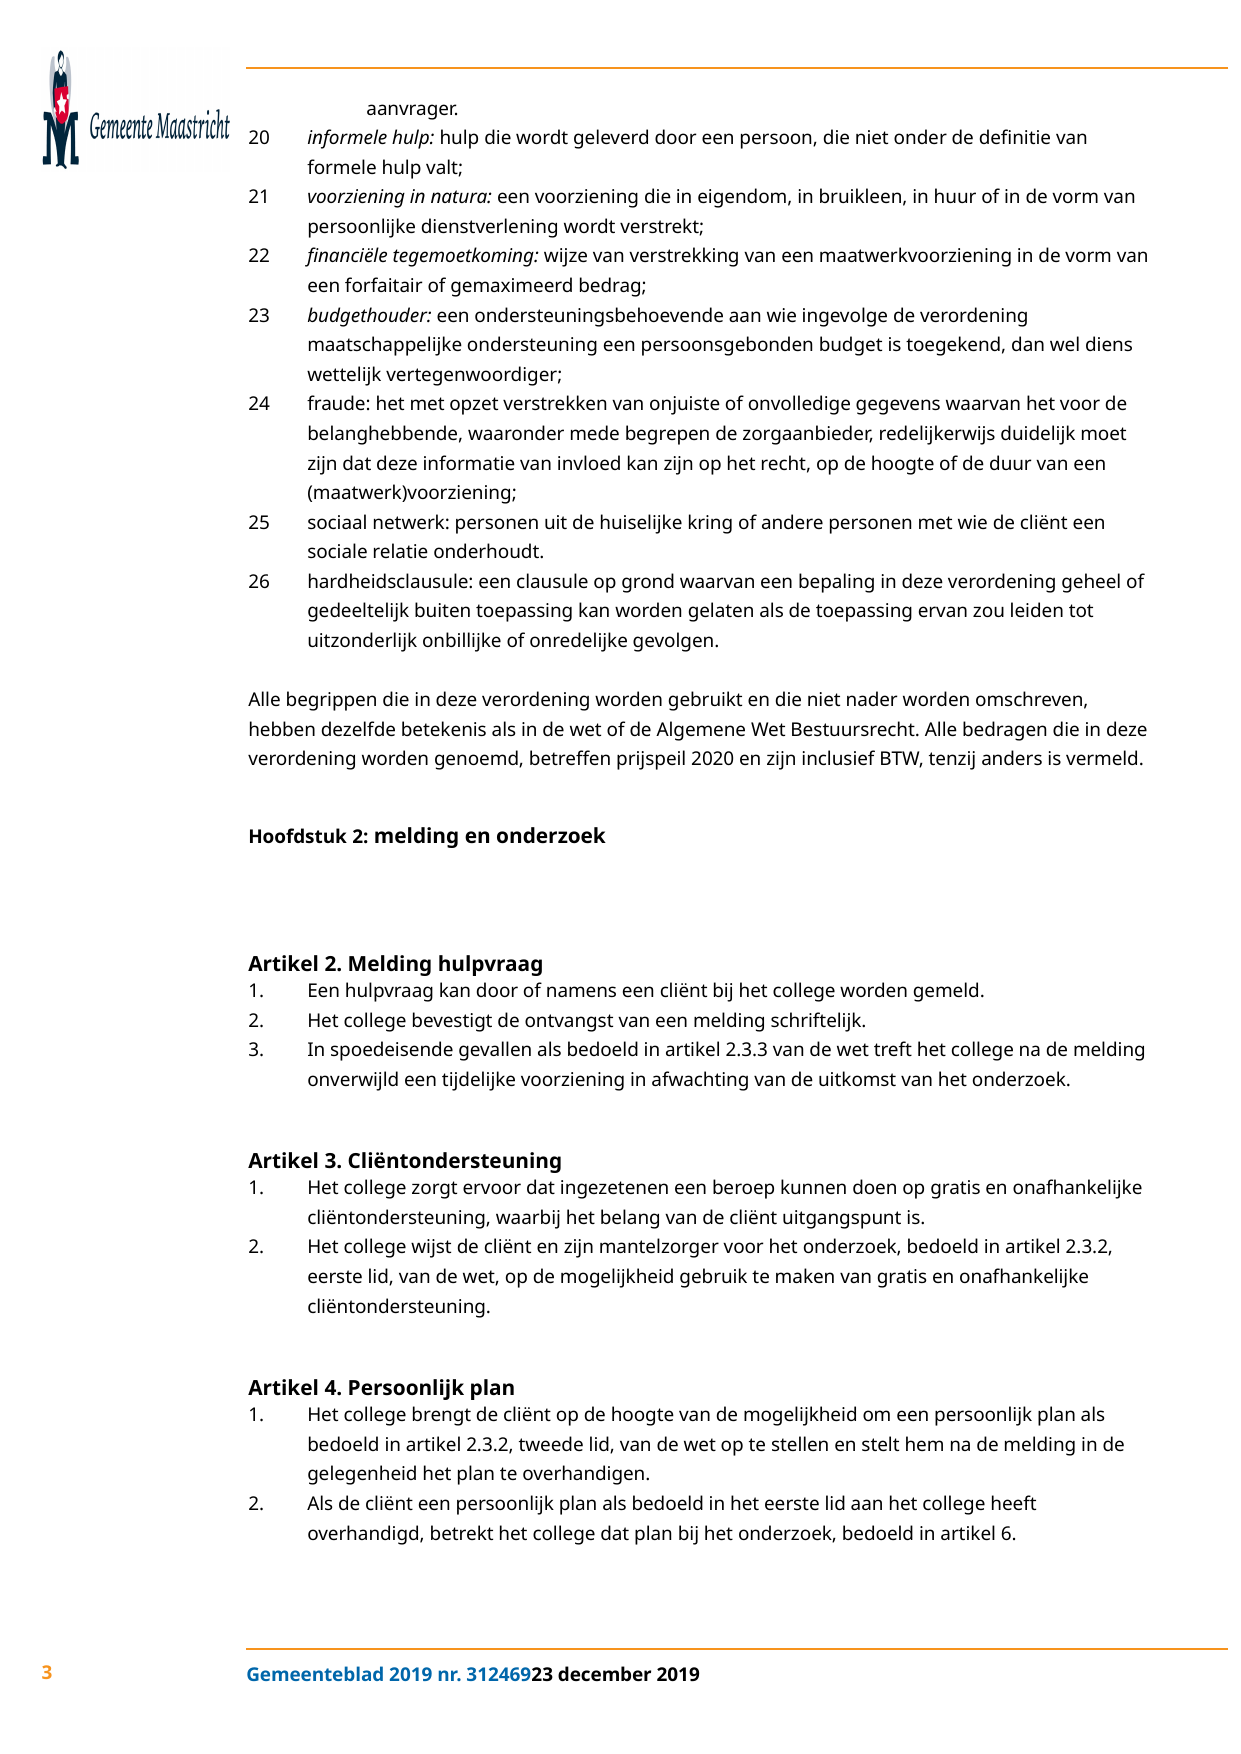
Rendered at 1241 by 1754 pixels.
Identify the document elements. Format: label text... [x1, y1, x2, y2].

list hardheidsclausule: een clausule op grond waarvan een bepaling in deze verordening geheel of gedeeltelijk buiten toepassing kan worden gelaten als de toepassing ervan zou leiden tot uitzonderlijk onbillijke of onredelijke gevolgen. [248, 568, 1152, 653]
list budgethouder: een ondersteuningsbehoevende aan wie ingevolge de verordening maatschappelijke ondersteuning een persoonsgebonden budget is toegekend, dan wel diens wettelijk vertegenwoordiger; [248, 302, 1152, 387]
text Artikel 2. Melding hulpvraag [248, 949, 1152, 977]
list sociaal netwerk: personen uit de huiselijke kring of andere personen met wie de cliënt een sociale relatie onderhoudt. [248, 509, 1152, 564]
list Het college wijst de cliënt en zijn mantelzorger voor het onderzoek, bedoeld in artikel 2.3.2, eerste lid, van de wet, op de mogelijkheid gebruik te maken van gratis en onafhankelijke cliëntondersteuning. [248, 1234, 1152, 1319]
picture [41, 47, 231, 172]
list In spoedeisende gevallen als bedoeld in artikel 2.3.3 van de wet treft het college na de melding onverwijld een tijdelijke voorziening in afwachting van de uitkomst van het onderzoek. [248, 1037, 1152, 1092]
text Artikel 3. Cliëntondersteuning [248, 1146, 1152, 1174]
list voorziening in natura: een voorziening die in eigendom, in bruikleen, in huur of in de vorm van persoonlijke dienstverlening wordt verstrekt; [248, 183, 1152, 239]
list Het college brengt de cliënt op de hoogte van de mogelijkheid om een persoonlijk plan als bedoeld in artikel 2.3.2, tweede lid, van de wet op te stellen en stelt hem na de melding in de gelegenheid het plan te overhandigen. [248, 1401, 1152, 1486]
text Alle begrippen die in deze verordening worden gebruikt en die niet nader worden omschreven, hebben dezelfde betekenis als in de wet of de Algemene Wet Bestuursrecht. Alle bedragen die in deze verordening worden genoemd, betreffen prijspeil 2020 en zijn inclusief BTW, tenzij anders is vermeld. [248, 686, 1152, 771]
text Artikel 4. Persoonlijk plan [248, 1373, 1152, 1401]
list financiële tegemoetkoming: wijze van verstrekking van een maatwerkvoorziening in de vorm van een forfaitair of gemaximeerd bedrag; [248, 243, 1152, 298]
list Het college bevestigt de ontvangst van een melding schriftelijk. [248, 1007, 1152, 1033]
list Het college zorgt ervoor dat ingezetenen een beroep kunnen doen op gratis en onafhankelijke cliëntondersteuning, waarbij het belang van de cliënt uitgangspunt is. [248, 1174, 1152, 1230]
list aanvrager. [307, 95, 1152, 121]
list informele hulp: hulp die wordt geleverd door een persoon, die niet onder de definitie van formele hulp valt; [248, 124, 1152, 180]
list fraude: het met opzet verstrekken van onjuiste of onvolledige gegevens waarvan het voor de belanghebbende, waaronder mede begrepen de zorgaanbieder, redelijkerwijs duidelijk moet zijn dat deze informatie van invloed kan zijn op het recht, op de hoogte of de duur van een (maatwerk)voorziening; [248, 391, 1152, 505]
text Hoofdstuk 2: melding en onderzoek [248, 821, 1152, 849]
list Een hulpvraag kan door of namens een cliënt bij het college worden gemeld. [248, 977, 1152, 1003]
list Als de cliënt een persoonlijk plan als bedoeld in het eerste lid aan het college heeft overhandigd, betrekt het college dat plan bij het onderzoek, bedoeld in artikel 6. [248, 1490, 1152, 1545]
